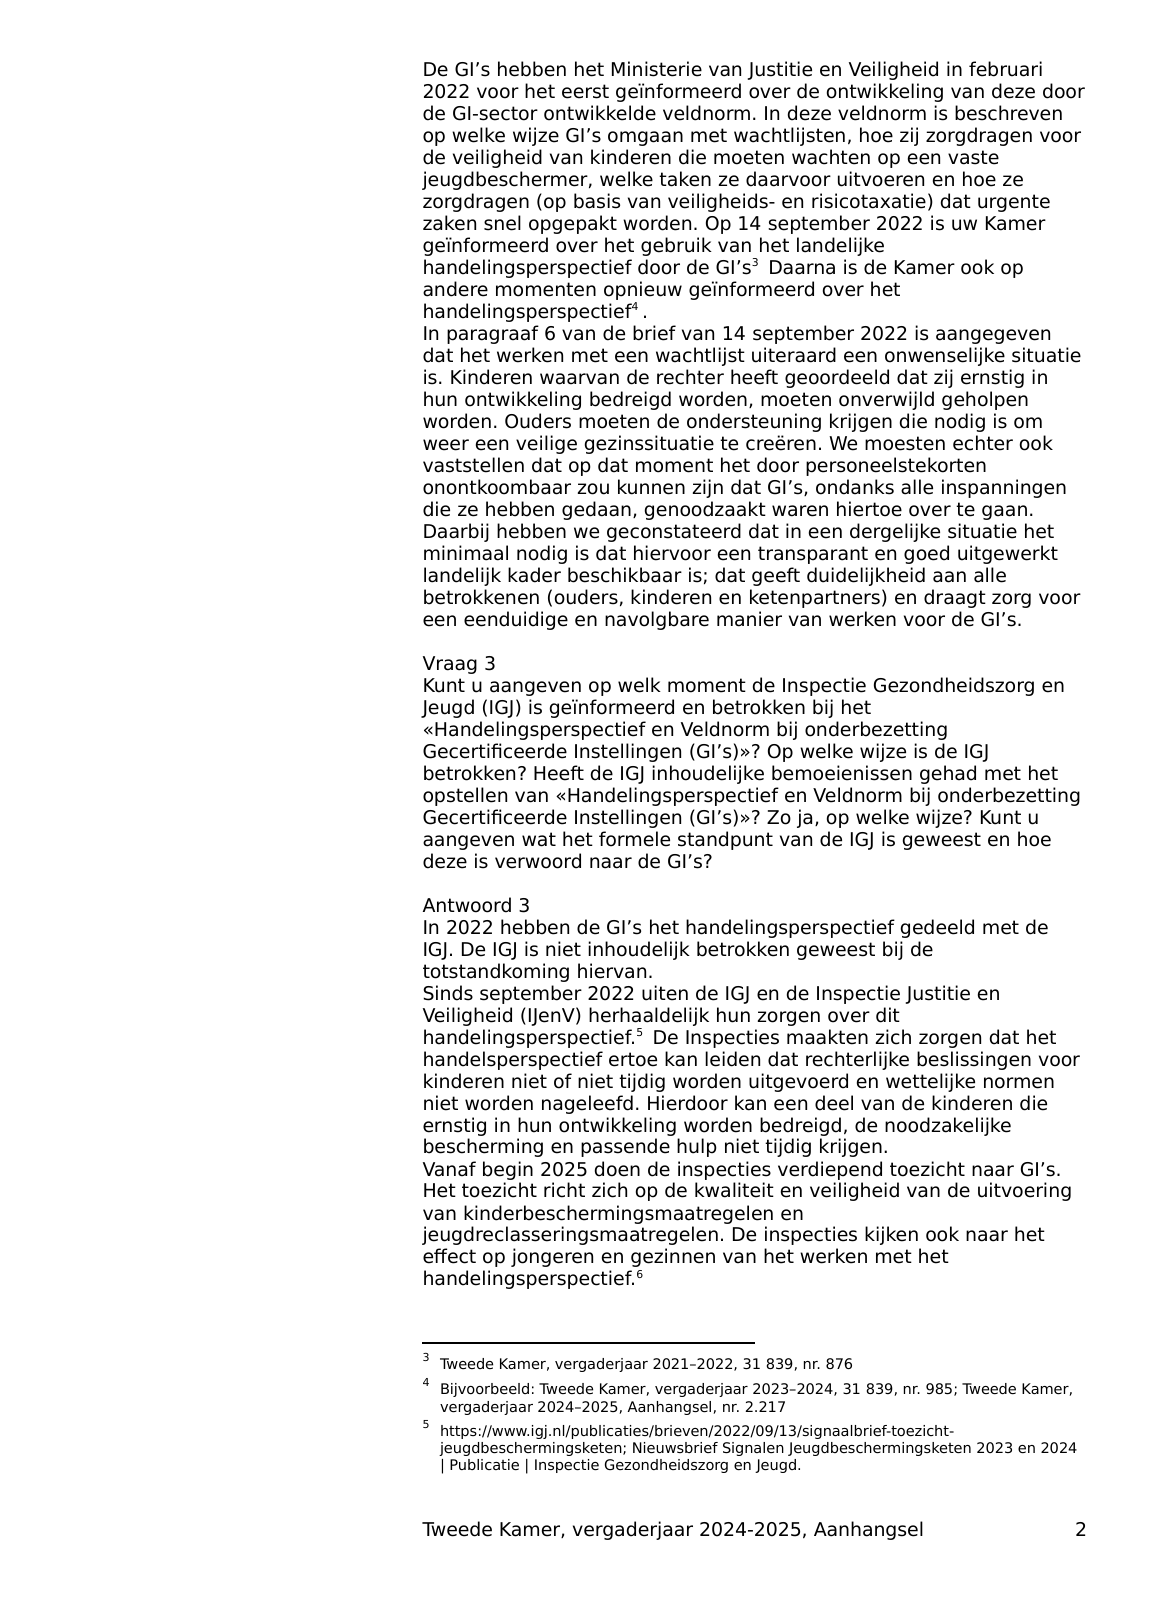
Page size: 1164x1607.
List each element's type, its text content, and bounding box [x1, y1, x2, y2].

text Tweede Kamer, vergaderjaar 2021–2022, 31 839, nr. 876 [422, 1352, 1087, 1374]
text Vanaf begin 2025 doen de inspecties verdiepend toezicht naar GI’s. Het toezicht richt zich op de kwaliteit en veiligheid van de uitvoering van kinderbeschermingsmaatregelen en jeugdreclasseringsmaatregelen. De inspecties kijken ook naar het effect op jongeren en gezinnen van het werken met het handelingsperspectief. [422, 1158, 1087, 1290]
text Bijvoorbeeld: Tweede Kamer, vergaderjaar 2023–2024, 31 839, nr. 985; Tweede Kamer, vergaderjaar 2024–2025, Aanhangsel, nr. 2.217 [422, 1377, 1087, 1416]
text De GI’s hebben het Ministerie van Justitie en Veiligheid in februari 2022 voor het eerst geïnformeerd over de ontwikkeling van deze door de GI-sector ontwikkelde veldnorm. In deze veldnorm is beschreven op welke wijze GI’s omgaan met wachtlijsten, hoe zij zorgdragen voor de veiligheid van kinderen die moeten wachten op een vaste jeugdbeschermer, welke taken ze daarvoor uitvoeren en hoe ze zorgdragen (op basis van veiligheids- en risicotaxatie) dat urgente zaken snel opgepakt worden. Op 14 september 2022 is uw Kamer geïnformeerd over het gebruik van het landelijke handelingsperspectief door de GI’s Daarna is de Kamer ook op andere momenten opnieuw geïnformeerd over het handelingsperspectief. [422, 59, 1087, 323]
text Antwoord 3 [422, 895, 1087, 917]
text In 2022 hebben de GI’s het handelingsperspectief gedeeld met de IGJ. De IGJ is niet inhoudelijk betrokken geweest bij de totstandkoming hiervan. [422, 917, 1087, 983]
text Kunt u aangeven op welk moment de Inspectie Gezondheidszorg en Jeugd (IGJ) is geïnformeerd en betrokken bij het «Handelingsperspectief en Veldnorm bij onderbezetting Gecertificeerde Instellingen (GI’s)»? Op welke wijze is de IGJ betrokken? Heeft de IGJ inhoudelijke bemoeienissen gehad met het opstellen van «Handelingsperspectief en Veldnorm bij onderbezetting Gecertificeerde Instellingen (GI’s)»? Zo ja, op welke wijze? Kunt u aangeven wat het formele standpunt van de IGJ is geweest en hoe deze is verwoord naar de GI’s? [422, 675, 1087, 872]
text https://www.igj.nl/publicaties/brieven/2022/09/13/signaalbrief-toezicht-jeugdbeschermingsketen; Nieuwsbrief Signalen Jeugdbeschermingsketen 2023 en 2024 | Publicatie | Inspectie Gezondheidszorg en Jeugd. [422, 1418, 1087, 1474]
text In paragraaf 6 van de brief van 14 september 2022 is aangegeven dat het werken met een wachtlijst uiteraard een onwenselijke situatie is. Kinderen waarvan de rechter heeft geoordeeld dat zij ernstig in hun ontwikkeling bedreigd worden, moeten onverwijld geholpen worden. Ouders moeten de ondersteuning krijgen die nodig is om weer een veilige gezinssituatie te creëren. We moesten echter ook vaststellen dat op dat moment het door personeelstekorten onontkoombaar zou kunnen zijn dat GI’s, ondanks alle inspanningen die ze hebben gedaan, genoodzaakt waren hiertoe over te gaan. Daarbij hebben we geconstateerd dat in een dergelijke situatie het minimaal nodig is dat hiervoor een transparant en goed uitgewerkt landelijk kader beschikbaar is; dat geeft duidelijkheid aan alle betrokkenen (ouders, kinderen en ketenpartners) en draagt zorg voor een eenduidige en navolgbare manier van werken voor de GI’s. [422, 323, 1087, 631]
text Sinds september 2022 uiten de IGJ en de Inspectie Justitie en Veiligheid (IJenV) herhaaldelijk hun zorgen over dit handelingsperspectief. De Inspecties maakten zich zorgen dat het handelsperspectief ertoe kan leiden dat rechterlijke beslissingen voor kinderen niet of niet tijdig worden uitgevoerd en wettelijke normen niet worden nageleefd. Hierdoor kan een deel van de kinderen die ernstig in hun ontwikkeling worden bedreigd, de noodzakelijke bescherming en passende hulp niet tijdig krijgen. [422, 983, 1087, 1158]
text Vraag 3 [422, 653, 1087, 675]
